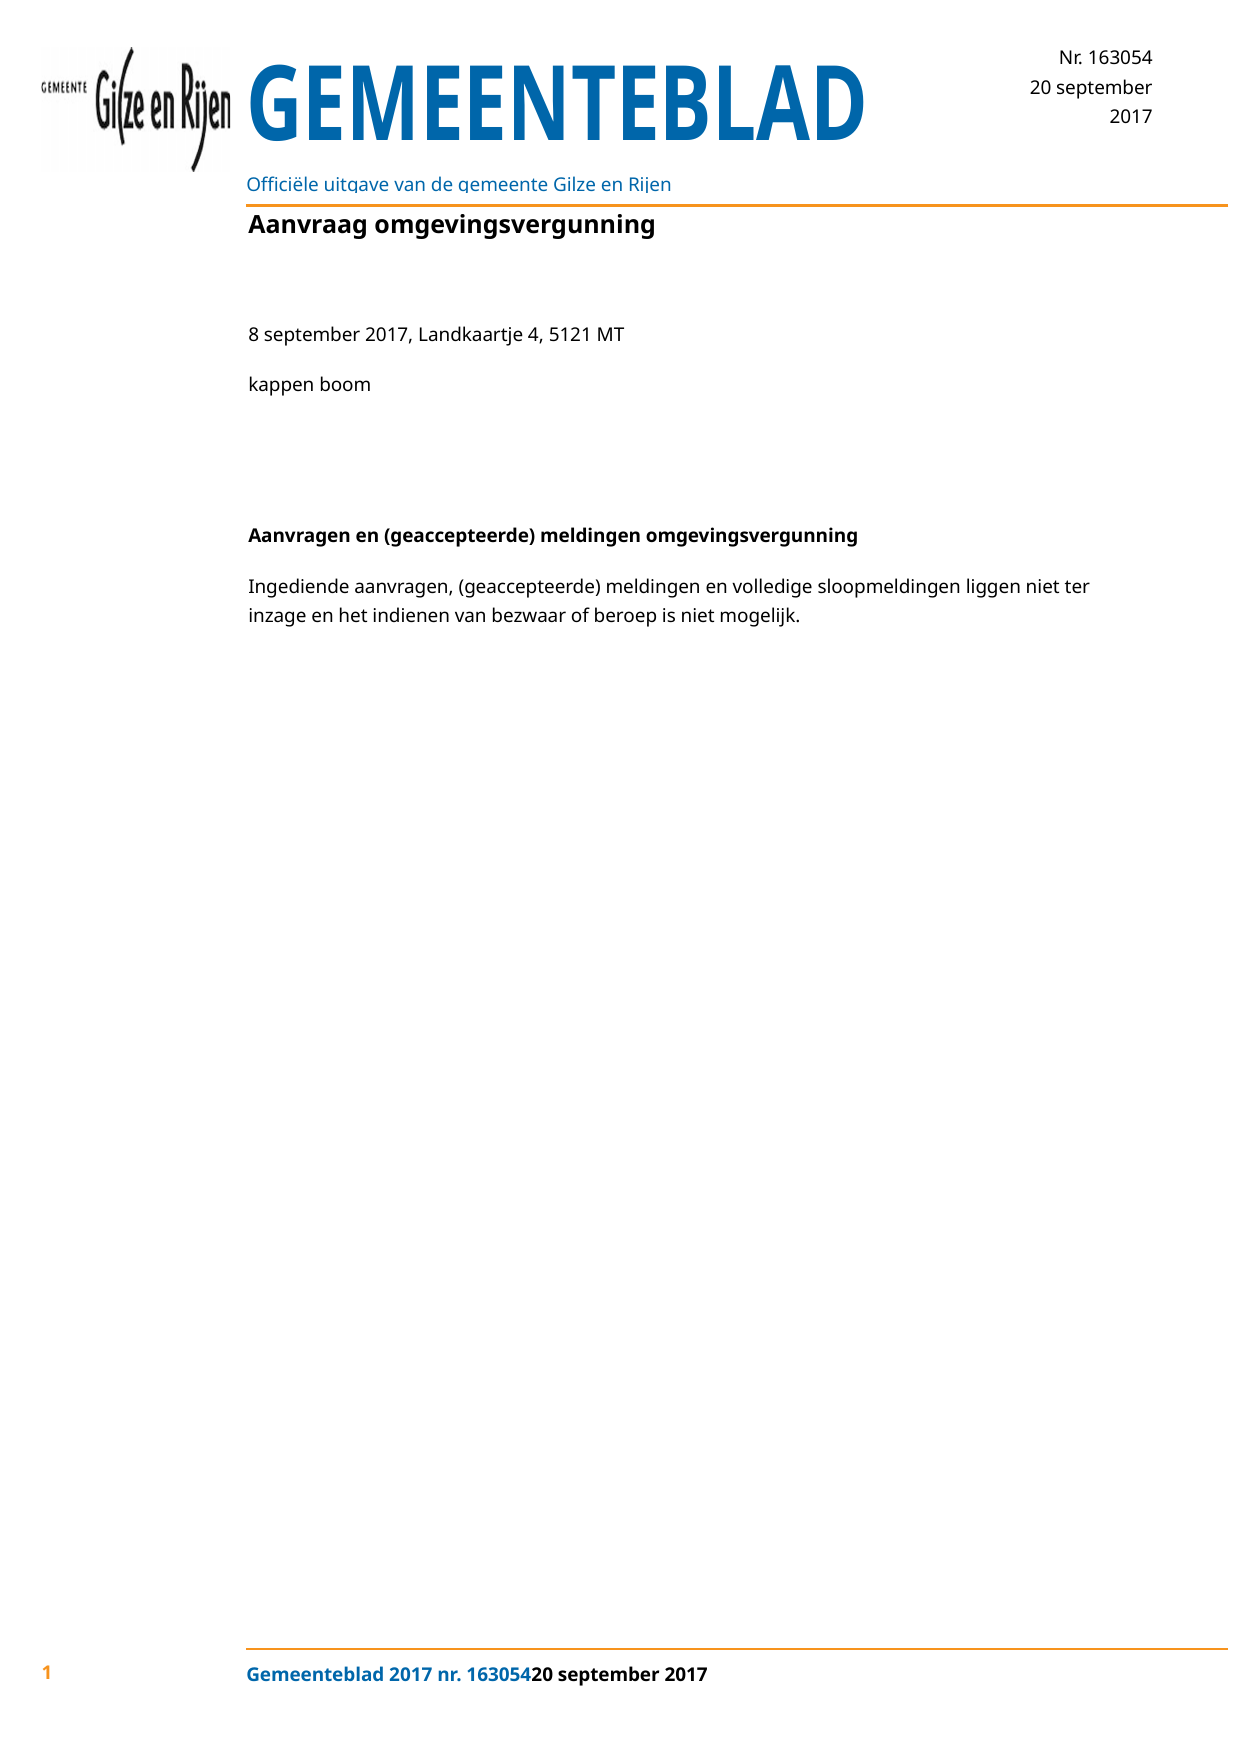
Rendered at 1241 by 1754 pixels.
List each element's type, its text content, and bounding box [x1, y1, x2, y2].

text kappen boom [248, 371, 1152, 397]
text Aanvraag omgevingsvergunning [248, 207, 1152, 241]
picture [41, 47, 231, 172]
text 8 september 2017, Landkaartje 4, 5121 MT [248, 321, 1152, 346]
text Aanvragen en (geaccepteerde) meldingen omgevingsvergunning [248, 522, 1152, 548]
text Ingediende aanvragen, (geaccepteerde) meldingen en volledige sloopmeldingen liggen niet ter inzage en het indienen van bezwaar of beroep is niet mogelijk. [248, 573, 1152, 628]
